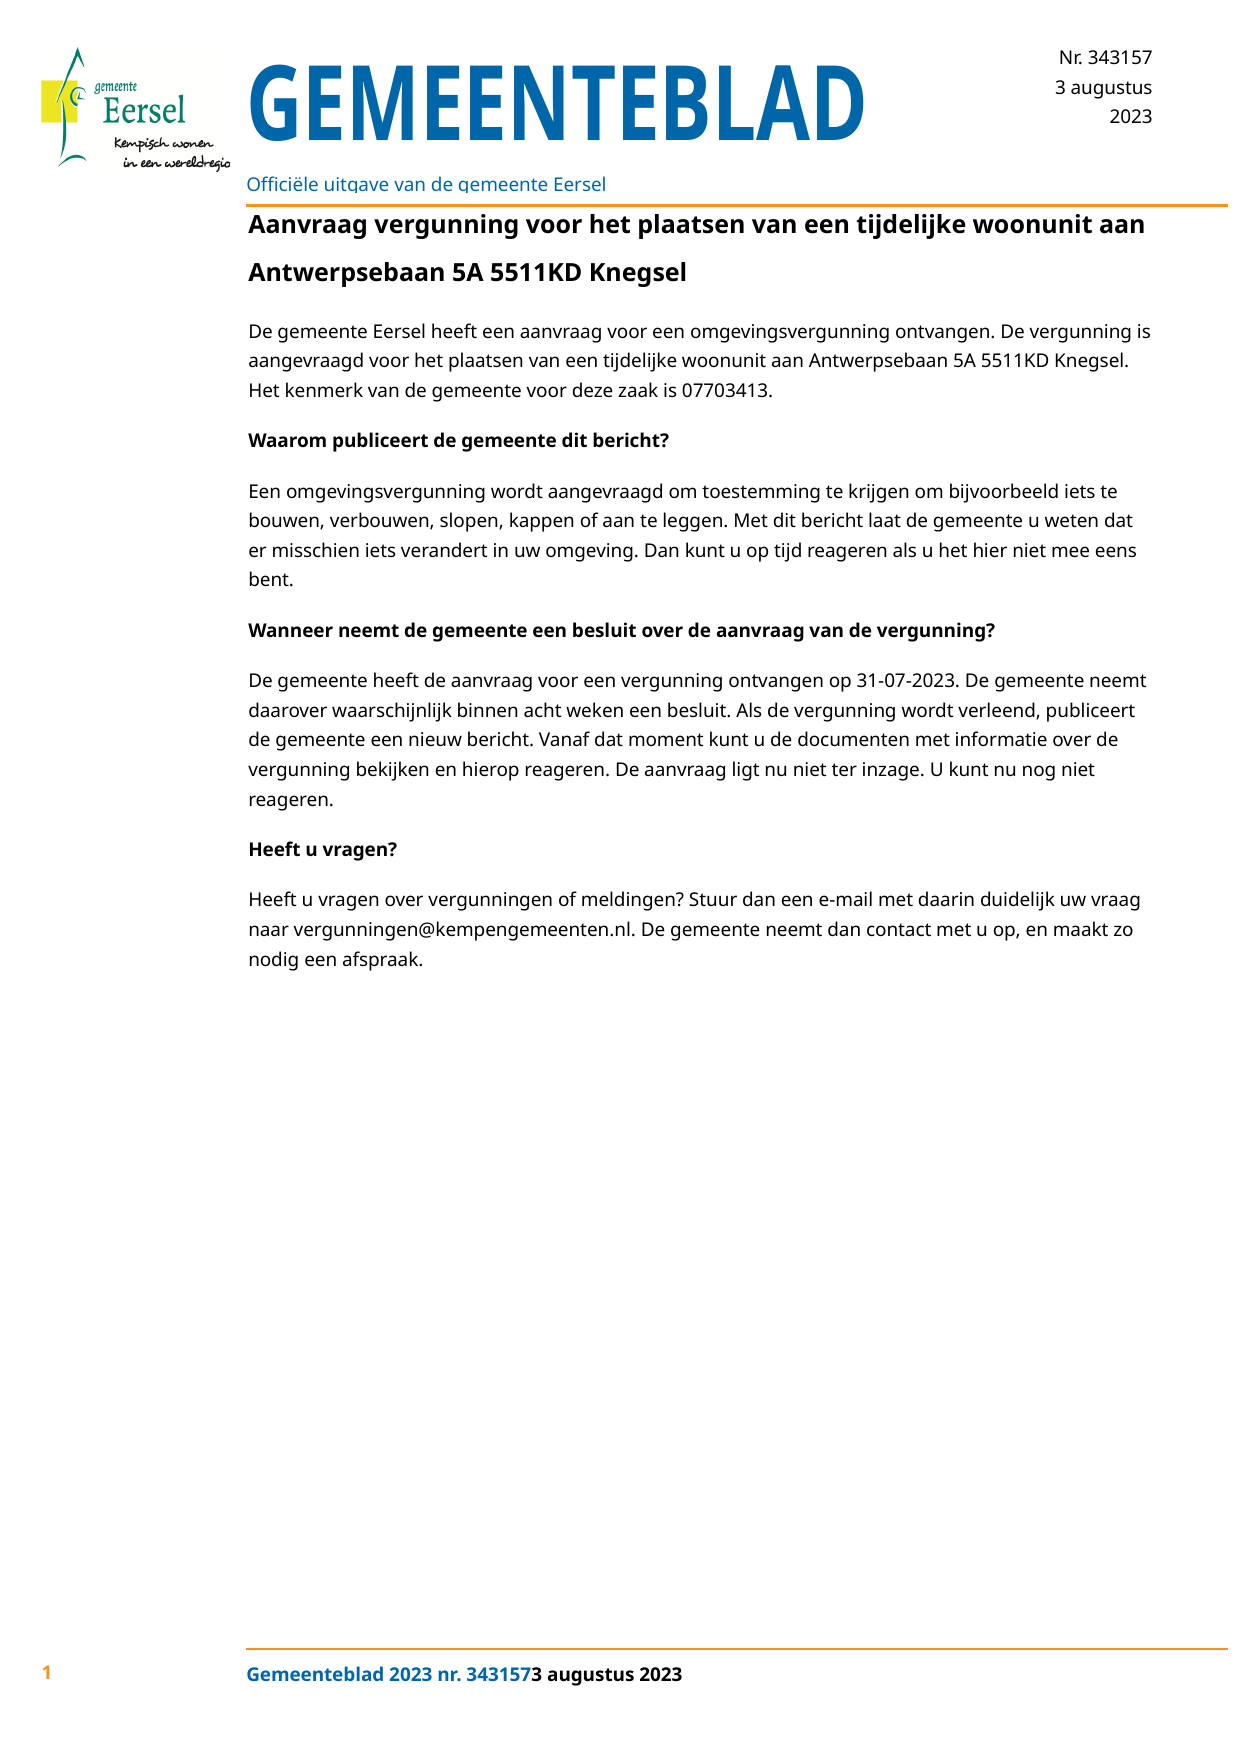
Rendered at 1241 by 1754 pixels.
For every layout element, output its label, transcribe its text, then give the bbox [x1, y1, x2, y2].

text Heeft u vragen? [248, 836, 1152, 862]
text Wanneer neemt de gemeente een besluit over de aanvraag van de vergunning? [248, 617, 1152, 643]
text De gemeente Eersel heeft een aanvraag voor een omgevingsvergunning ontvangen. De vergunning is aangevraagd voor het plaatsen van een tijdelijke woonunit aan Antwerpsebaan 5A 5511KD Knegsel. Het kenmerk van de gemeente voor deze zaak is 07703413. [248, 318, 1152, 403]
text Een omgevingsvergunning wordt aangevraagd om toestemming te krijgen om bijvoorbeeld iets te bouwen, verbouwen, slopen, kappen of aan te leggen. Met dit bericht laat de gemeente u weten dat er misschien iets verandert in uw omgeving. Dan kunt u op tijd reageren als u het hier niet mee eens bent. [248, 478, 1152, 592]
picture [41, 47, 231, 172]
text Heeft u vragen over vergunningen of meldingen? Stuur dan een e-mail met daarin duidelijk uw vraag naar vergunningen@kempengemeenten.nl. De gemeente neemt dan contact met u op, en maakt zo nodig een afspraak. [248, 887, 1152, 972]
text Aanvraag vergunning voor het plaatsen van een tijdelijke woonunit aan Antwerpsebaan 5A 5511KD Knegsel [248, 207, 1152, 288]
text De gemeente heeft de aanvraag voor een vergunning ontvangen op 31-07-2023. De gemeente neemt daarover waarschijnlijk binnen acht weken een besluit. Als de vergunning wordt verleend, publiceert de gemeente een nieuw bericht. Vanaf dat moment kunt u de documenten met informatie over de vergunning bekijken en hierop reageren. De aanvraag ligt nu niet ter inzage. U kunt nu nog niet reageren. [248, 667, 1152, 812]
text Waarom publiceert de gemeente dit bericht? [248, 427, 1152, 453]
